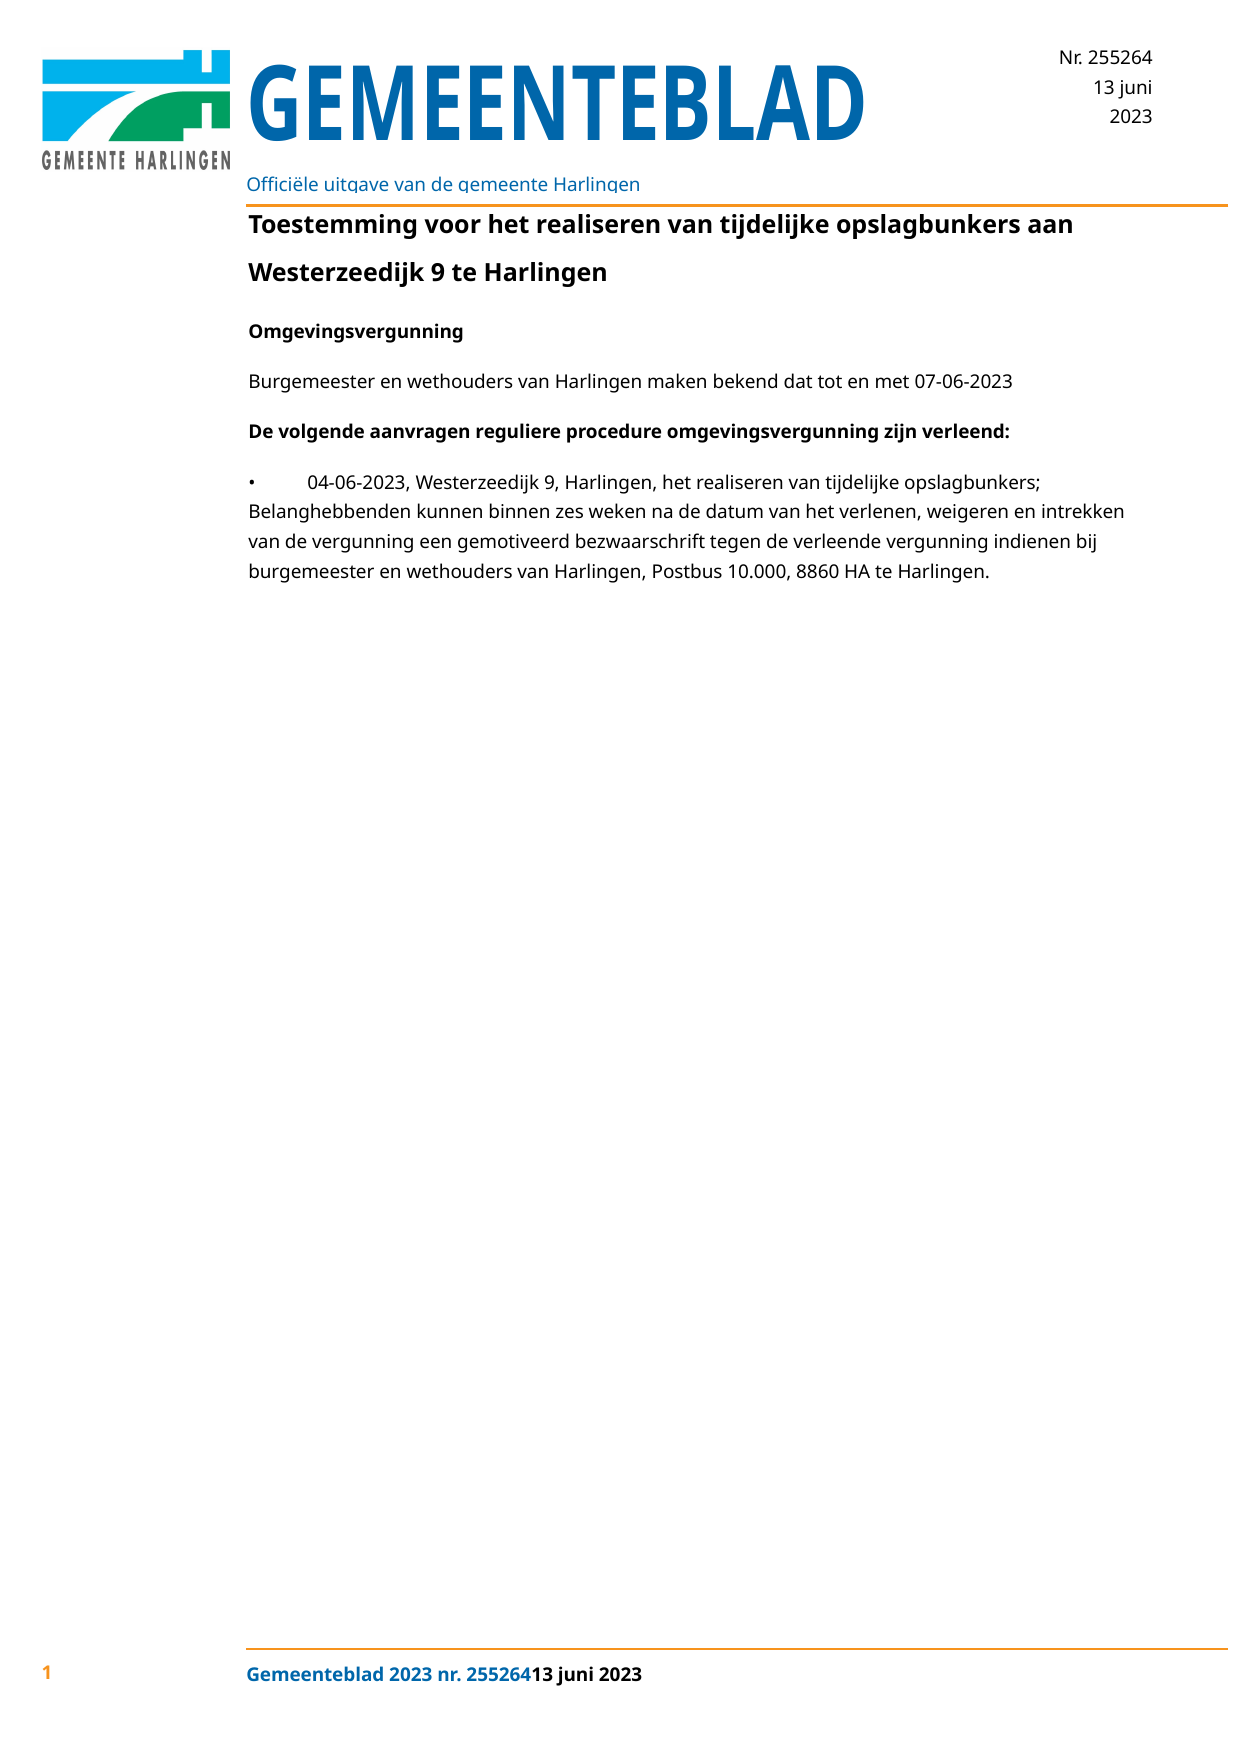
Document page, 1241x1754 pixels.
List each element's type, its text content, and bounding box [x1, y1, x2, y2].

text Belanghebbenden kunnen binnen zes weken na de datum van het verlenen, weigeren en intrekken van de vergunning een gemotiveerd bezwaarschrift tegen de verleende vergunning indienen bij burgemeester en wethouders van Harlingen, Postbus 10.000, 8860 HA te Harlingen. [248, 499, 1152, 584]
text Burgemeester en wethouders van Harlingen maken bekend dat tot en met 07-06-2023 [248, 368, 1152, 394]
text Omgevingsvergunning [248, 318, 1152, 344]
list 04-06-2023, Westerzeedijk 9, Harlingen, het realiseren van tijdelijke opslagbunkers; [248, 469, 1152, 495]
text Toestemming voor het realiseren van tijdelijke opslagbunkers aan Westerzeedijk 9 te Harlingen [248, 207, 1152, 288]
picture [41, 47, 231, 172]
text De volgende aanvragen reguliere procedure omgevingsvergunning zijn verleend: [248, 419, 1152, 444]
